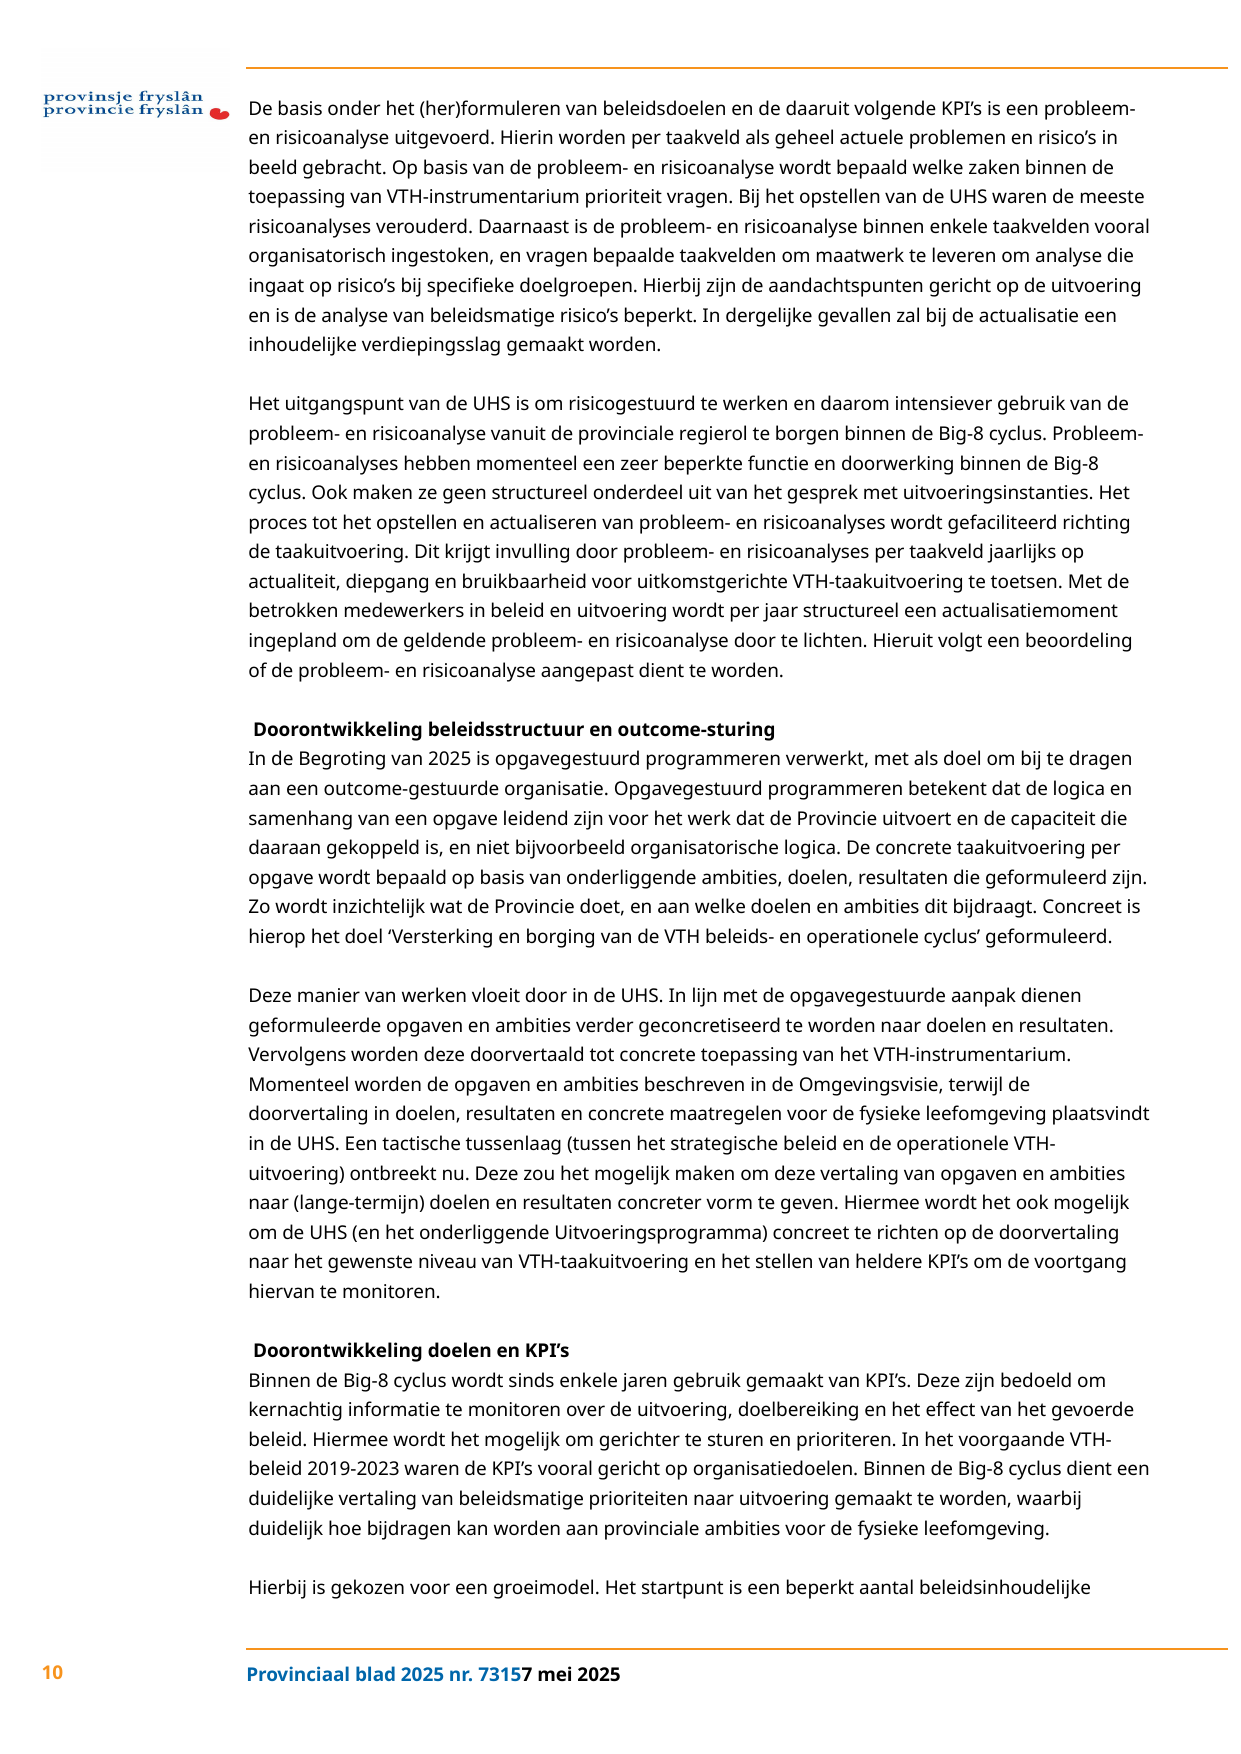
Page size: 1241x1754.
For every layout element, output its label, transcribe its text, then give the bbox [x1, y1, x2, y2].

picture [41, 47, 231, 172]
text Doorontwikkeling beleidsstructuur en outcome-sturing [248, 716, 1152, 742]
text Hierbij is gekozen voor een groeimodel. Het startpunt is een beperkt aantal beleidsinhoudelijke [248, 1574, 1152, 1600]
text Binnen de Big-8 cyclus wordt sinds enkele jaren gebruik gemaakt van KPI’s. Deze zijn bedoeld om kernachtig informatie te monitoren over de uitvoering, doelbereiking en het effect van het gevoerde beleid. Hiermee wordt het mogelijk om gerichter te sturen en prioriteren. In het voorgaande VTH-beleid 2019-2023 waren de KPI’s vooral gericht op organisatiedoelen. Binnen de Big-8 cyclus dient een duidelijke vertaling van beleidsmatige prioriteiten naar uitvoering gemaakt te worden, waarbij duidelijk hoe bijdragen kan worden aan provinciale ambities voor de fysieke leefomgeving. [248, 1367, 1152, 1541]
text Doorontwikkeling doelen en KPI’s [248, 1337, 1152, 1363]
text In de Begroting van 2025 is opgavegestuurd programmeren verwerkt, met als doel om bij te dragen aan een outcome-gestuurde organisatie. Opgavegestuurd programmeren betekent dat de logica en samenhang van een opgave leidend zijn voor het werk dat de Provincie uitvoert en de capaciteit die daaraan gekoppeld is, en niet bijvoorbeeld organisatorische logica. De concrete taakuitvoering per opgave wordt bepaald op basis van onderliggende ambities, doelen, resultaten die geformuleerd zijn. Zo wordt inzichtelijk wat de Provincie doet, en aan welke doelen en ambities dit bijdraagt. Concreet is hierop het doel ‘Versterking en borging van de VTH beleids- en operationele cyclus’ geformuleerd. [248, 746, 1152, 949]
text Deze manier van werken vloeit door in de UHS. In lijn met de opgavegestuurde aanpak dienen geformuleerde opgaven en ambities verder geconcretiseerd te worden naar doelen en resultaten. Vervolgens worden deze doorvertaald tot concrete toepassing van het VTH-instrumentarium. Momenteel worden de opgaven en ambities beschreven in de Omgevingsvisie, terwijl de doorvertaling in doelen, resultaten en concrete maatregelen voor de fysieke leefomgeving plaatsvindt in de UHS. Een tactische tussenlaag (tussen het strategische beleid en de operationele VTH-uitvoering) ontbreekt nu. Deze zou het mogelijk maken om deze vertaling van opgaven en ambities naar (lange-termijn) doelen en resultaten concreter vorm te geven. Hiermee wordt het ook mogelijk om de UHS (en het onderliggende Uitvoeringsprogramma) concreet te richten op de doorvertaling naar het gewenste niveau van VTH-taakuitvoering en het stellen van heldere KPI’s om de voortgang hiervan te monitoren. [248, 982, 1152, 1304]
text Het uitgangspunt van de UHS is om risicogestuurd te werken en daarom intensiever gebruik van de probleem- en risicoanalyse vanuit de provinciale regierol te borgen binnen de Big-8 cyclus. Probleem- en risicoanalyses hebben momenteel een zeer beperkte functie en doorwerking binnen de Big-8 cyclus. Ook maken ze geen structureel onderdeel uit van het gesprek met uitvoeringsinstanties. Het proces tot het opstellen en actualiseren van probleem- en risicoanalyses wordt gefaciliteerd richting de taakuitvoering. Dit krijgt invulling door probleem- en risicoanalyses per taakveld jaarlijks op actualiteit, diepgang en bruikbaarheid voor uitkomstgerichte VTH-taakuitvoering te toetsen. Met de betrokken medewerkers in beleid en uitvoering wordt per jaar structureel een actualisatiemoment ingepland om de geldende probleem- en risicoanalyse door te lichten. Hieruit volgt een beoordeling of de probleem- en risicoanalyse aangepast dient te worden. [248, 391, 1152, 683]
text De basis onder het (her)formuleren van beleidsdoelen en de daaruit volgende KPI’s is een probleem- en risicoanalyse uitgevoerd. Hierin worden per taakveld als geheel actuele problemen en risico’s in beeld gebracht. Op basis van de probleem- en risicoanalyse wordt bepaald welke zaken binnen de toepassing van VTH-instrumentarium prioriteit vragen. Bij het opstellen van de UHS waren de meeste risicoanalyses verouderd. Daarnaast is de probleem- en risicoanalyse binnen enkele taakvelden vooral organisatorisch ingestoken, en vragen bepaalde taakvelden om maatwerk te leveren om analyse die ingaat op risico’s bij specifieke doelgroepen. Hierbij zijn de aandachtspunten gericht op de uitvoering en is de analyse van beleidsmatige risico’s beperkt. In dergelijke gevallen zal bij de actualisatie een inhoudelijke verdiepingsslag gemaakt worden. [248, 95, 1152, 357]
